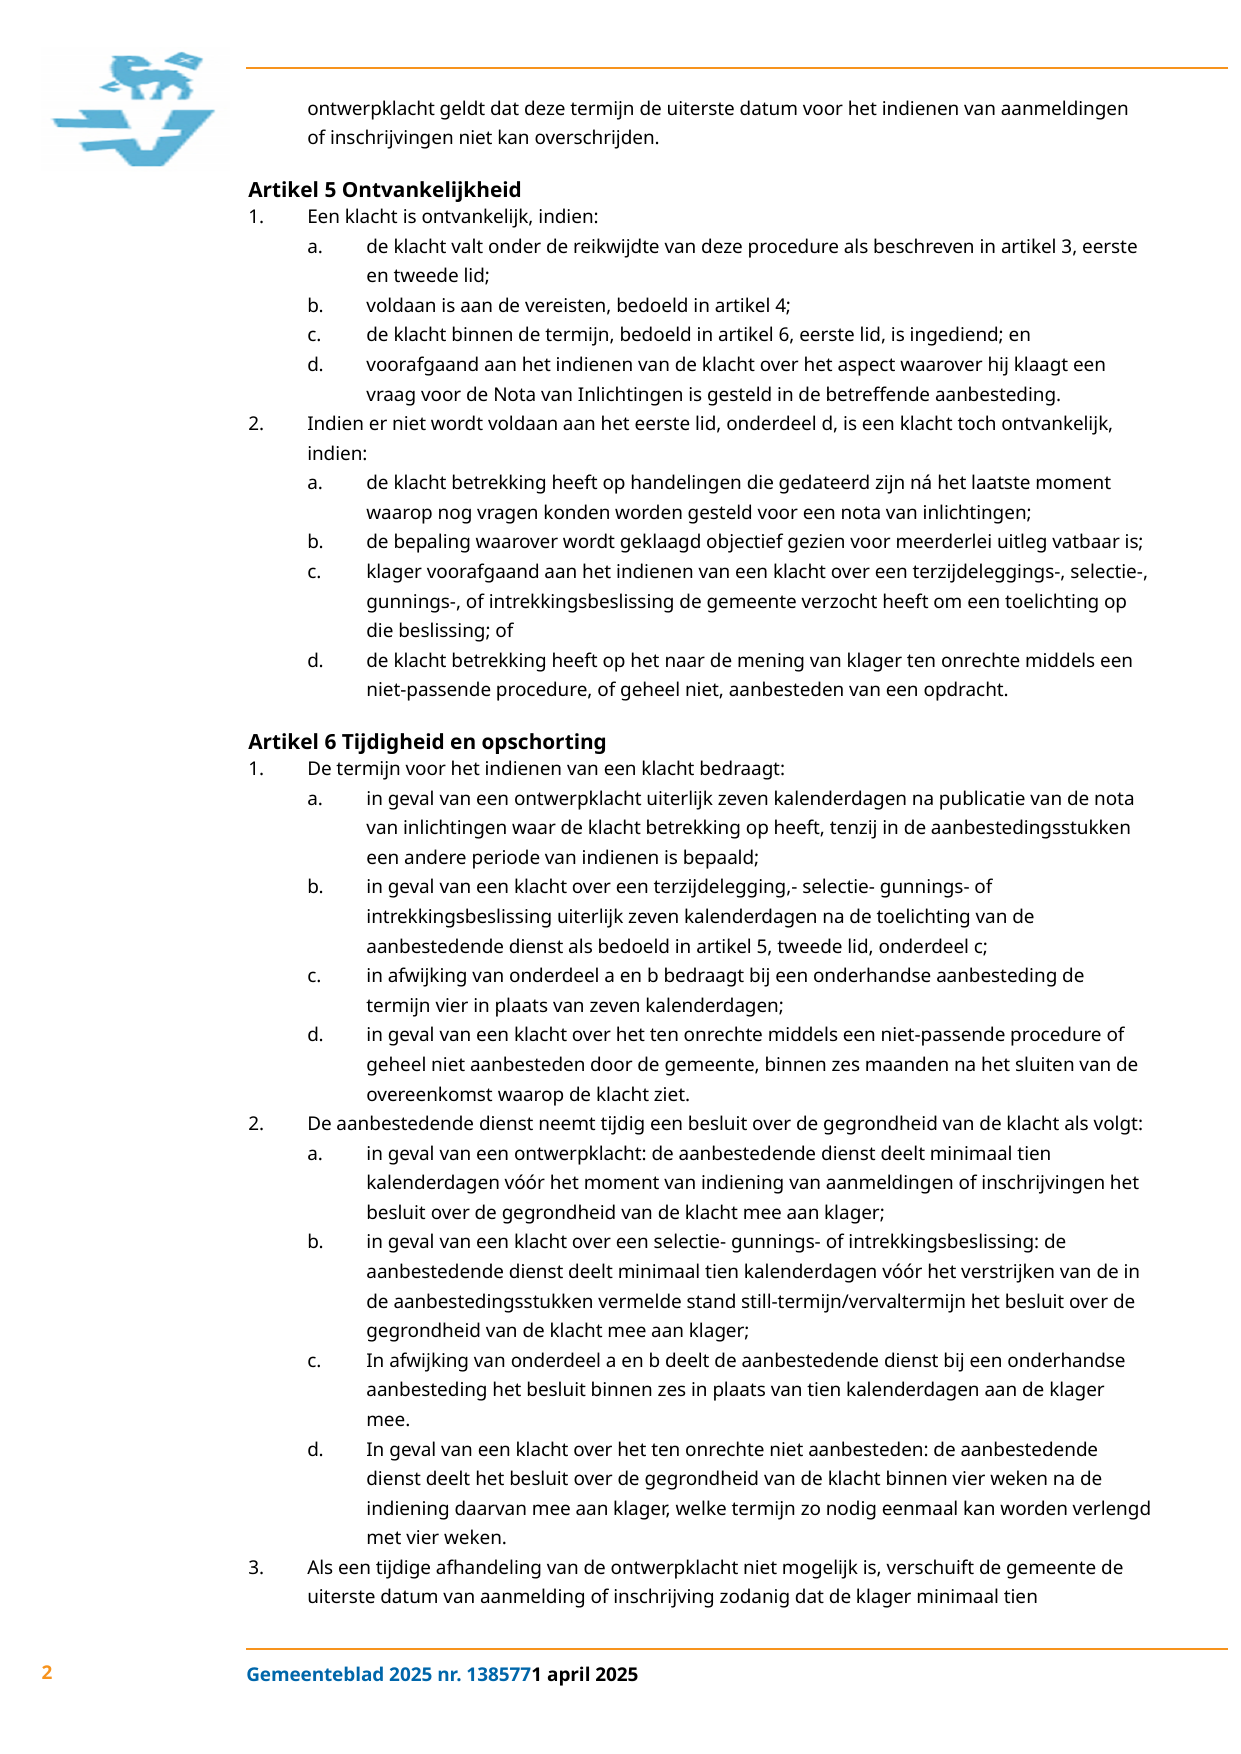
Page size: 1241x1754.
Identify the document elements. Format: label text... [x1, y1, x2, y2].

list Een klacht is ontvankelijk, indien: [248, 203, 1152, 229]
list klager voorafgaand aan het indienen van een klacht over een terzijdeleggings-, selectie-, gunnings-, of intrekkingsbeslissing de gemeente verzocht heeft om een toelichting op die beslissing; of [307, 558, 1152, 643]
list In geval van een klacht over het ten onrechte niet aanbesteden: de aanbestedende dienst deelt het besluit over de gegrondheid van de klacht binnen vier weken na de indiening daarvan mee aan klager, welke termijn zo nodig eenmaal kan worden verlengd met vier weken. [307, 1436, 1152, 1550]
list de klacht binnen de termijn, bedoeld in artikel 6, eerste lid, is ingediend; en [307, 322, 1152, 347]
list in afwijking van onderdeel a en b bedraagt bij een onderhandse aanbesteding de termijn vier in plaats van zeven kalenderdagen; [307, 962, 1152, 1018]
list In afwijking van onderdeel a en b deelt de aanbestedende dienst bij een onderhandse aanbesteding het besluit binnen zes in plaats van tien kalenderdagen aan de klager mee. [307, 1347, 1152, 1432]
list de klacht valt onder de reikwijdte van deze procedure als beschreven in artikel 3, eerste en tweede lid; [307, 233, 1152, 288]
picture [41, 47, 231, 172]
list in geval van een ontwerpklacht: de aanbestedende dienst deelt minimaal tien kalenderdagen vóór het moment van indiening van aanmeldingen of inschrijvingen het besluit over de gegrondheid van de klacht mee aan klager; [307, 1140, 1152, 1225]
list de bepaling waarover wordt geklaagd objectief gezien voor meerderlei uitleg vatbaar is; [307, 529, 1152, 554]
list De aanbestedende dienst neemt tijdig een besluit over de gegrondheid van de klacht als volgt: [248, 1110, 1152, 1136]
list voorafgaand aan het indienen van de klacht over het aspect waarover hij klaagt een vraag voor de Nota van Inlichtingen is gesteld in de betreffende aanbesteding. [307, 351, 1152, 406]
text Artikel 6 Tijdigheid en opschorting [248, 727, 1152, 755]
text Artikel 5 Ontvankelijkheid [248, 175, 1152, 203]
list in geval van een ontwerpklacht uiterlijk zeven kalenderdagen na publicatie van de nota van inlichtingen waar de klacht betrekking op heeft, tenzij in de aanbestedingsstukken een andere periode van indienen is bepaald; [307, 785, 1152, 870]
list Als een tijdige afhandeling van de ontwerpklacht niet mogelijk is, verschuift de gemeente de uiterste datum van aanmelding of inschrijving zodanig dat de klager minimaal tien [248, 1554, 1152, 1609]
list in geval van een klacht over een terzijdelegging,- selectie- gunnings- of intrekkingsbeslissing uiterlijk zeven kalenderdagen na de toelichting van de aanbestedende dienst als bedoeld in artikel 5, tweede lid, onderdeel c; [307, 874, 1152, 959]
list De termijn voor het indienen van een klacht bedraagt: [248, 755, 1152, 781]
list de klacht betrekking heeft op handelingen die gedateerd zijn ná het laatste moment waarop nog vragen konden worden gesteld voor een nota van inlichtingen; [307, 469, 1152, 525]
list indien: [248, 440, 1152, 466]
list Indien er niet wordt voldaan aan het eerste lid, onderdeel d, is een klacht toch ontvankelijk, [248, 410, 1152, 436]
list voldaan is aan de vereisten, bedoeld in artikel 4; [307, 292, 1152, 318]
list de klacht betrekking heeft op het naar de mening van klager ten onrechte middels een niet-passende procedure, of geheel niet, aanbesteden van een opdracht. [307, 647, 1152, 702]
list ontwerpklacht geldt dat deze termijn de uiterste datum voor het indienen van aanmeldingen of inschrijvingen niet kan overschrijden. [248, 95, 1152, 150]
list in geval van een klacht over het ten onrechte middels een niet-passende procedure of geheel niet aanbesteden door de gemeente, binnen zes maanden na het sluiten van de overeenkomst waarop de klacht ziet. [307, 1022, 1152, 1107]
list in geval van een klacht over een selectie- gunnings- of intrekkingsbeslissing: de aanbestedende dienst deelt minimaal tien kalenderdagen vóór het verstrijken van de in de aanbestedingsstukken vermelde stand still-termijn/vervaltermijn het besluit over de gegrondheid van de klacht mee aan klager; [307, 1229, 1152, 1343]
